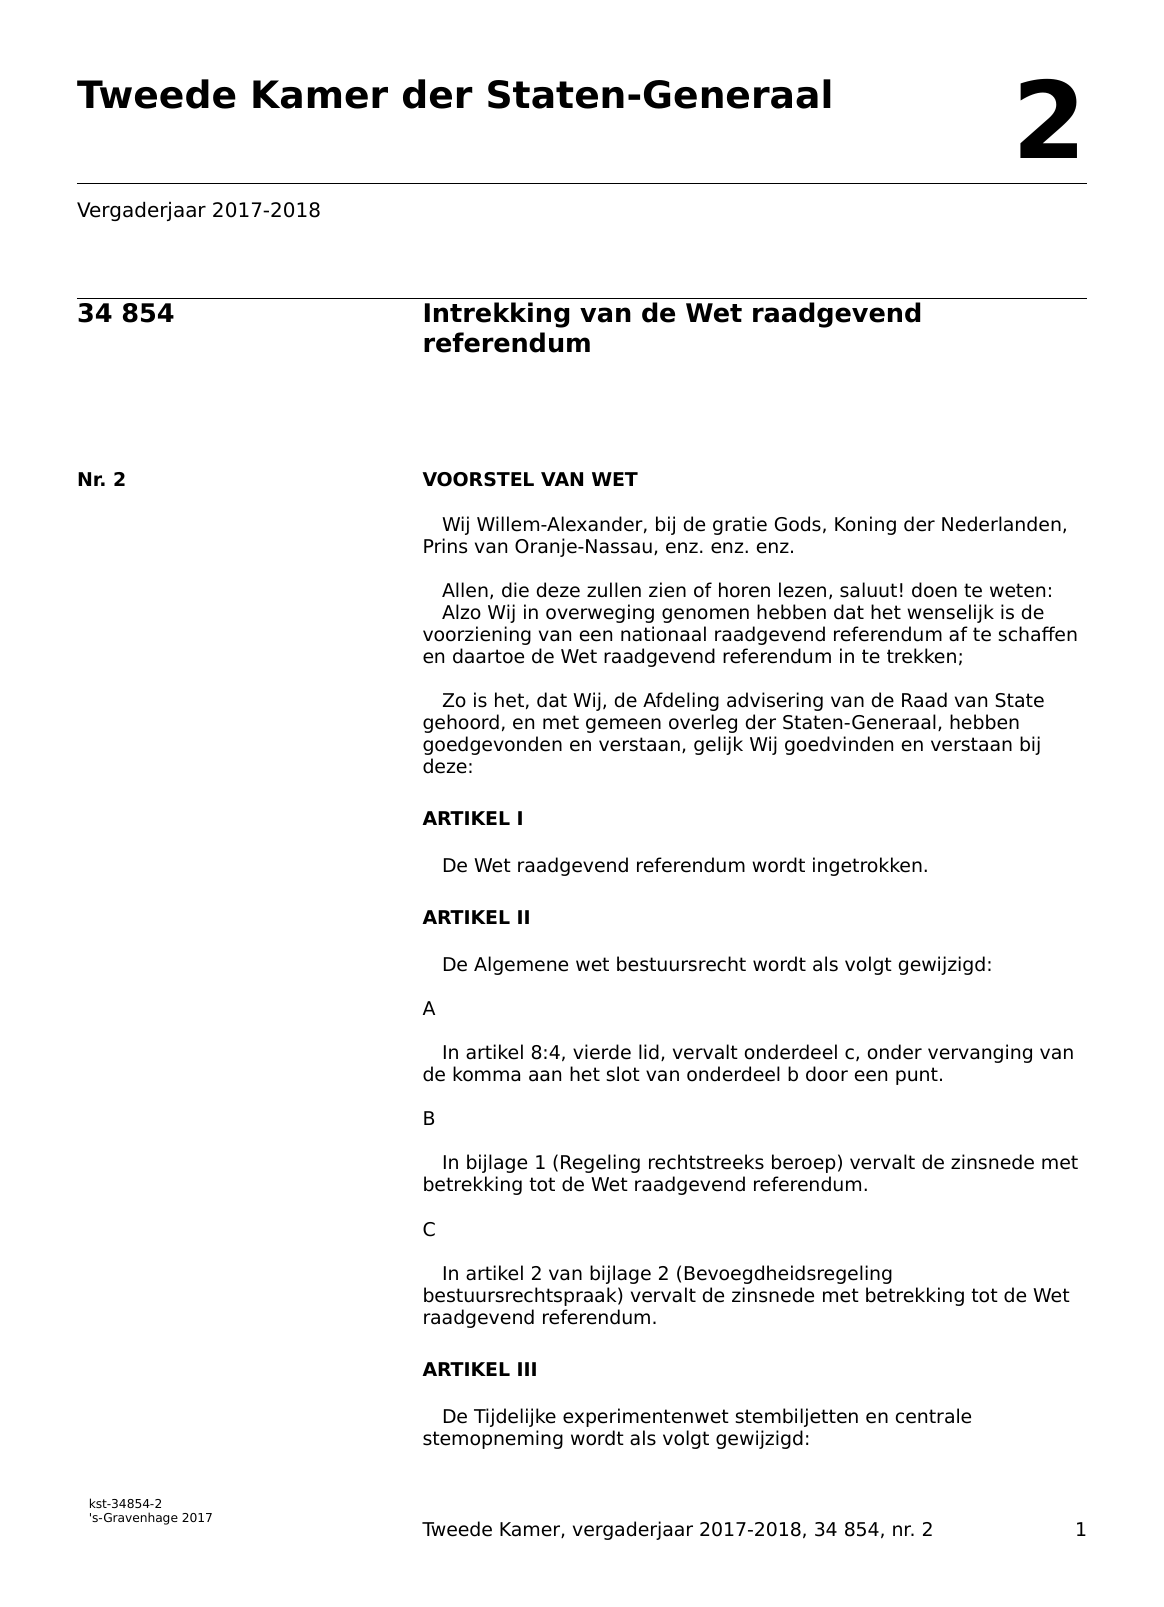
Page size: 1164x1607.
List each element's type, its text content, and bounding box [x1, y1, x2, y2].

text A [422, 998, 1087, 1020]
subtitle ARTIKEL III [422, 1358, 1087, 1381]
subtitle ARTIKEL I [422, 808, 1087, 830]
text B [422, 1108, 1087, 1130]
table_header Tweede Kamer der Staten-Generaal [77, 59, 886, 183]
subtitle ARTIKEL II [422, 907, 1087, 929]
text kst-34854-2 [88, 1497, 323, 1511]
text Wij Willem-Alexander, bij de gratie Gods, Koning der Nederlanden, Prins van Oranje-Nassau, enz. enz. enz. [422, 513, 1087, 557]
text De Wet raadgevend referendum wordt ingetrokken. [422, 855, 1087, 877]
table_header 2 [886, 59, 1087, 183]
text De Tijdelijke experimentenwet stembiljetten en centrale stemopneming wordt als volgt gewijzigd: [422, 1406, 1087, 1449]
subtitle 34 854 Intrekking van de Wet raadgevend referendum [77, 299, 1087, 358]
text Zo is het, dat Wij, de Afdeling advisering van de Raad van State gehoord, en met gemeen overleg der Staten-Generaal, hebben goedgevonden en verstaan, gelijk Wij goedvinden en verstaan bij deze: [422, 690, 1087, 778]
text 's-Gravenhage 2017 [88, 1511, 323, 1525]
table_cell Vergaderjaar 2017-2018 [77, 184, 1087, 298]
text Allen, die deze zullen zien of horen lezen, saluut! doen te weten: [422, 580, 1087, 602]
text In artikel 2 van bijlage 2 (Bevoegdheidsregeling bestuursrechtspraak) vervalt de zinsnede met betrekking tot de Wet raadgevend referendum. [422, 1263, 1087, 1328]
text Alzo Wij in overweging genomen hebben dat het wenselijk is de voorziening van een nationaal raadgevend referendum af te schaffen en daartoe de Wet raadgevend referendum in te trekken; [422, 602, 1087, 668]
text De Algemene wet bestuursrecht wordt als volgt gewijzigd: [422, 954, 1087, 976]
text In bijlage 1 (Regeling rechtstreeks beroep) vervalt de zinsnede met betrekking tot de Wet raadgevend referendum. [422, 1152, 1087, 1196]
text C [422, 1218, 1087, 1240]
subtitle Nr. 2 VOORSTEL VAN WET [77, 469, 1087, 491]
text In artikel 8:4, vierde lid, vervalt onderdeel c, onder vervanging van de komma aan het slot van onderdeel b door een punt. [422, 1042, 1087, 1086]
